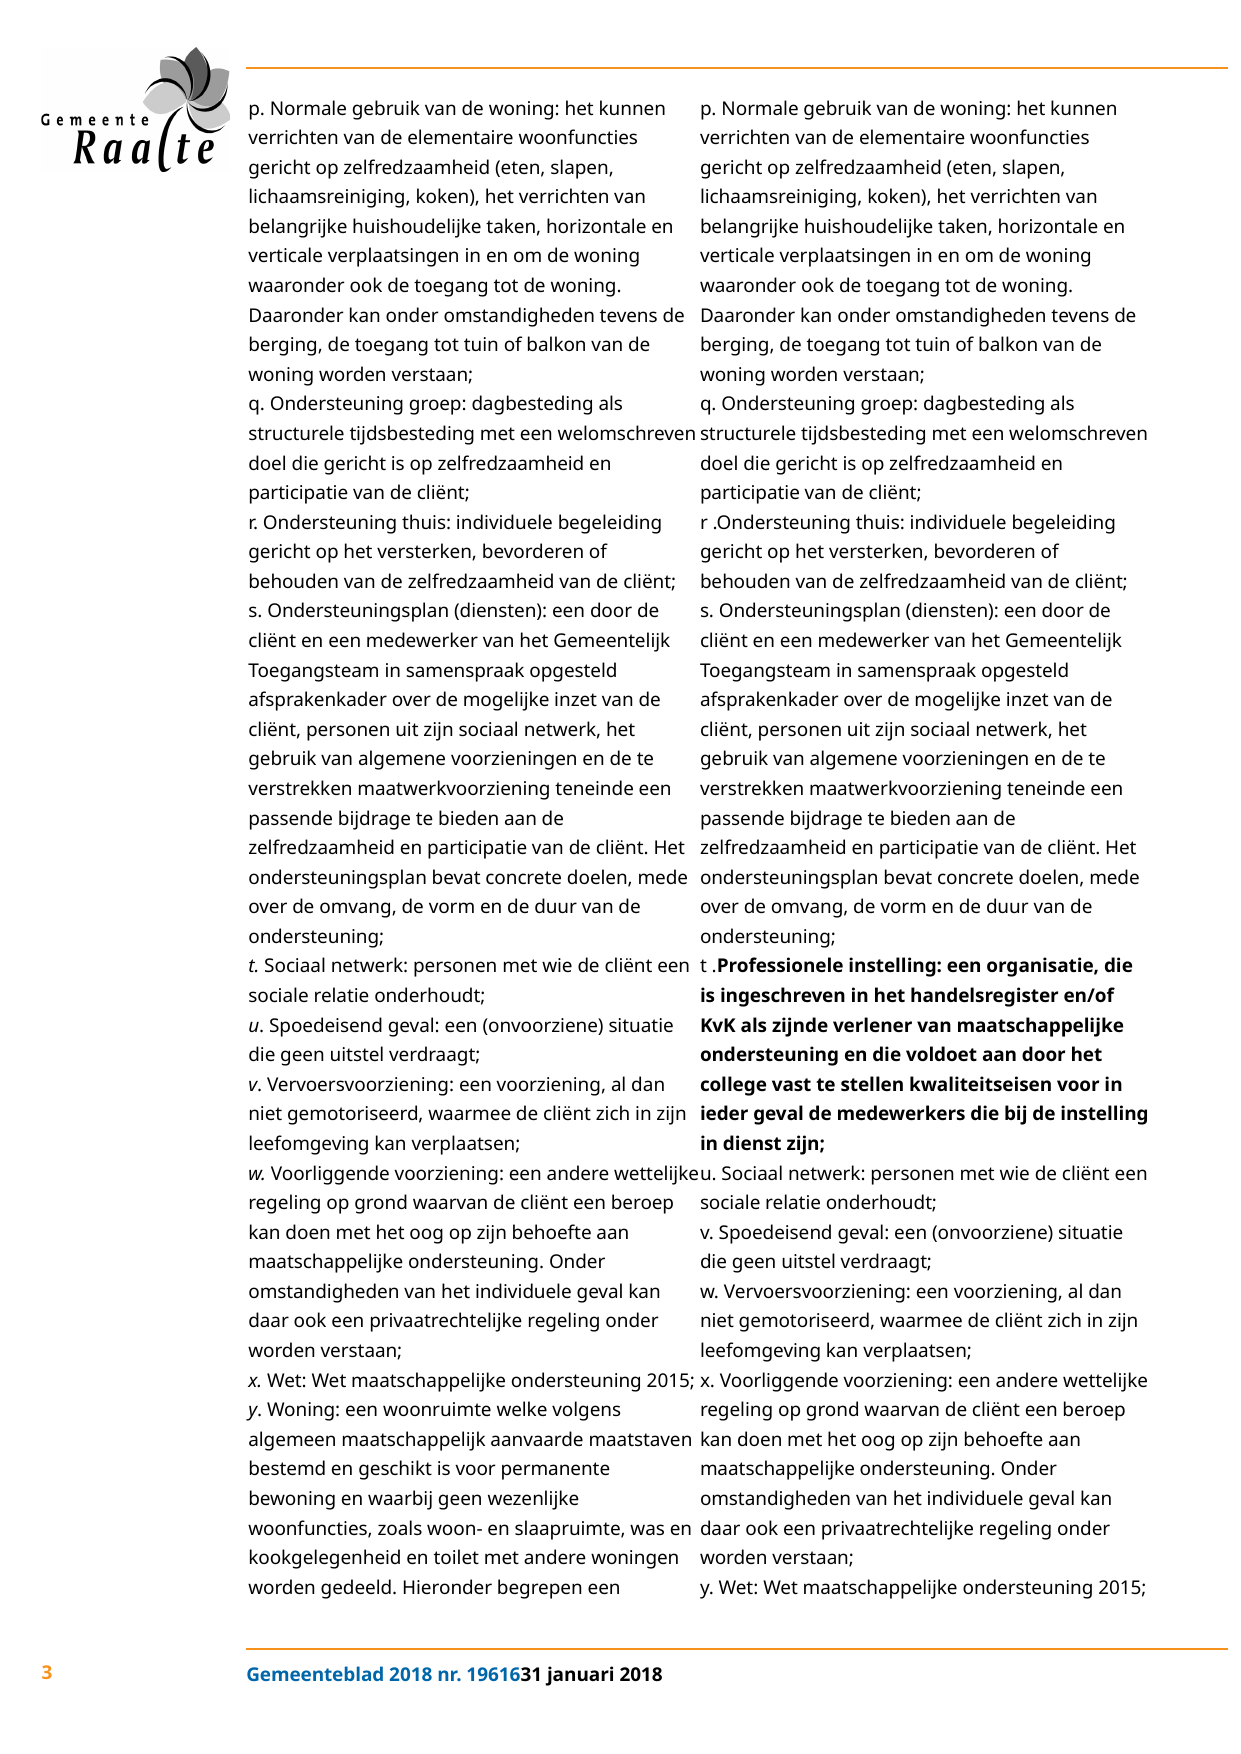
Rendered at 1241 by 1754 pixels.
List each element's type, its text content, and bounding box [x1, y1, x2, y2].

table_cell p. Normale gebruik van de woning: het kunnen verrichten van de elementaire woonfuncties gericht op zelfredzaamheid (eten, slapen, lichaamsreiniging, koken), het verrichten van belangrijke huishoudelijke taken, horizontale en verticale verplaatsingen in en om de woning waaronder ook de toegang tot de woning. Daaronder kan onder omstandigheden tevens de berging, de toegang tot tuin of balkon van de woning worden verstaan; q. Ondersteuning groep: dagbesteding als structurele tijdsbesteding met een welomschreven doel die gericht is op zelfredzaamheid en participatie van de cliënt; r .Ondersteuning thuis: individuele begeleiding gericht op het versterken, bevorderen of behouden van de zelfredzaamheid van de cliënt; s. Ondersteuningsplan (diensten): een door de cliënt en een medewerker van het Gemeentelijk Toegangsteam in samenspraak opgesteld afsprakenkader over de mogelijke inzet van de cliënt, personen uit zijn sociaal netwerk, het gebruik van algemene voorzieningen en de te verstrekken maatwerkvoorziening teneinde een passende bijdrage te bieden aan de zelfredzaamheid en participatie van de cliënt. Het ondersteuningsplan bevat concrete doelen, mede over de omvang, de vorm en de duur van de ondersteuning; t .Professionele instelling: een organisatie, die is ingeschreven in het handelsregister en/of KvK als zijnde verlener van maatschappelijke ondersteuning en die voldoet aan door het college vast te stellen kwaliteitseisen voor in ieder geval de medewerkers die bij de instelling in dienst zijn; u. Sociaal netwerk: personen met wie de cliënt een sociale relatie onderhoudt; v. Spoedeisend geval: een (onvoorziene) situatie die geen uitstel verdraagt; w. Vervoersvoorziening: een voorziening, al dan niet gemotoriseerd, waarmee de cliënt zich in zijn leefomgeving kan verplaatsen; x. Voorliggende voorziening: een andere wettelijke regeling op grond waarvan de cliënt een beroep kan doen met het oog op zijn behoefte aan maatschappelijke ondersteuning. Onder omstandigheden van het individuele geval kan daar ook een privaatrechtelijke regeling onder worden verstaan; y. Wet: Wet maatschappelijke ondersteuning 2015; [700, 95, 1152, 1600]
picture [41, 47, 231, 172]
table_cell p. Normale gebruik van de woning: het kunnen verrichten van de elementaire woonfuncties gericht op zelfredzaamheid (eten, slapen, lichaamsreiniging, koken), het verrichten van belangrijke huishoudelijke taken, horizontale en verticale verplaatsingen in en om de woning waaronder ook de toegang tot de woning. Daaronder kan onder omstandigheden tevens de berging, de toegang tot tuin of balkon van de woning worden verstaan; q. Ondersteuning groep: dagbesteding als structurele tijdsbesteding met een welomschreven doel die gericht is op zelfredzaamheid en participatie van de cliënt; r. Ondersteuning thuis: individuele begeleiding gericht op het versterken, bevorderen of behouden van de zelfredzaamheid van de cliënt; s. Ondersteuningsplan (diensten): een door de cliënt en een medewerker van het Gemeentelijk Toegangsteam in samenspraak opgesteld afsprakenkader over de mogelijke inzet van de cliënt, personen uit zijn sociaal netwerk, het gebruik van algemene voorzieningen en de te verstrekken maatwerkvoorziening teneinde een passende bijdrage te bieden aan de zelfredzaamheid en participatie van de cliënt. Het ondersteuningsplan bevat concrete doelen, mede over de omvang, de vorm en de duur van de ondersteuning; t. Sociaal netwerk: personen met wie de cliënt een sociale relatie onderhoudt; u. Spoedeisend geval: een (onvoorziene) situatie die geen uitstel verdraagt; v. Vervoersvoorziening: een voorziening, al dan niet gemotoriseerd, waarmee de cliënt zich in zijn leefomgeving kan verplaatsen; w. Voorliggende voorziening: een andere wettelijke regeling op grond waarvan de cliënt een beroep kan doen met het oog op zijn behoefte aan maatschappelijke ondersteuning. Onder omstandigheden van het individuele geval kan daar ook een privaatrechtelijke regeling onder worden verstaan; x. Wet: Wet maatschappelijke ondersteuning 2015; y. Woning: een woonruimte welke volgens algemeen maatschappelijk aanvaarde maatstaven bestemd en geschikt is voor permanente bewoning en waarbij geen wezenlijke woonfuncties, zoals woon- en slaapruimte, was en kookgelegenheid en toilet met andere woningen worden gedeeld. Hieronder begrepen een [248, 95, 700, 1600]
